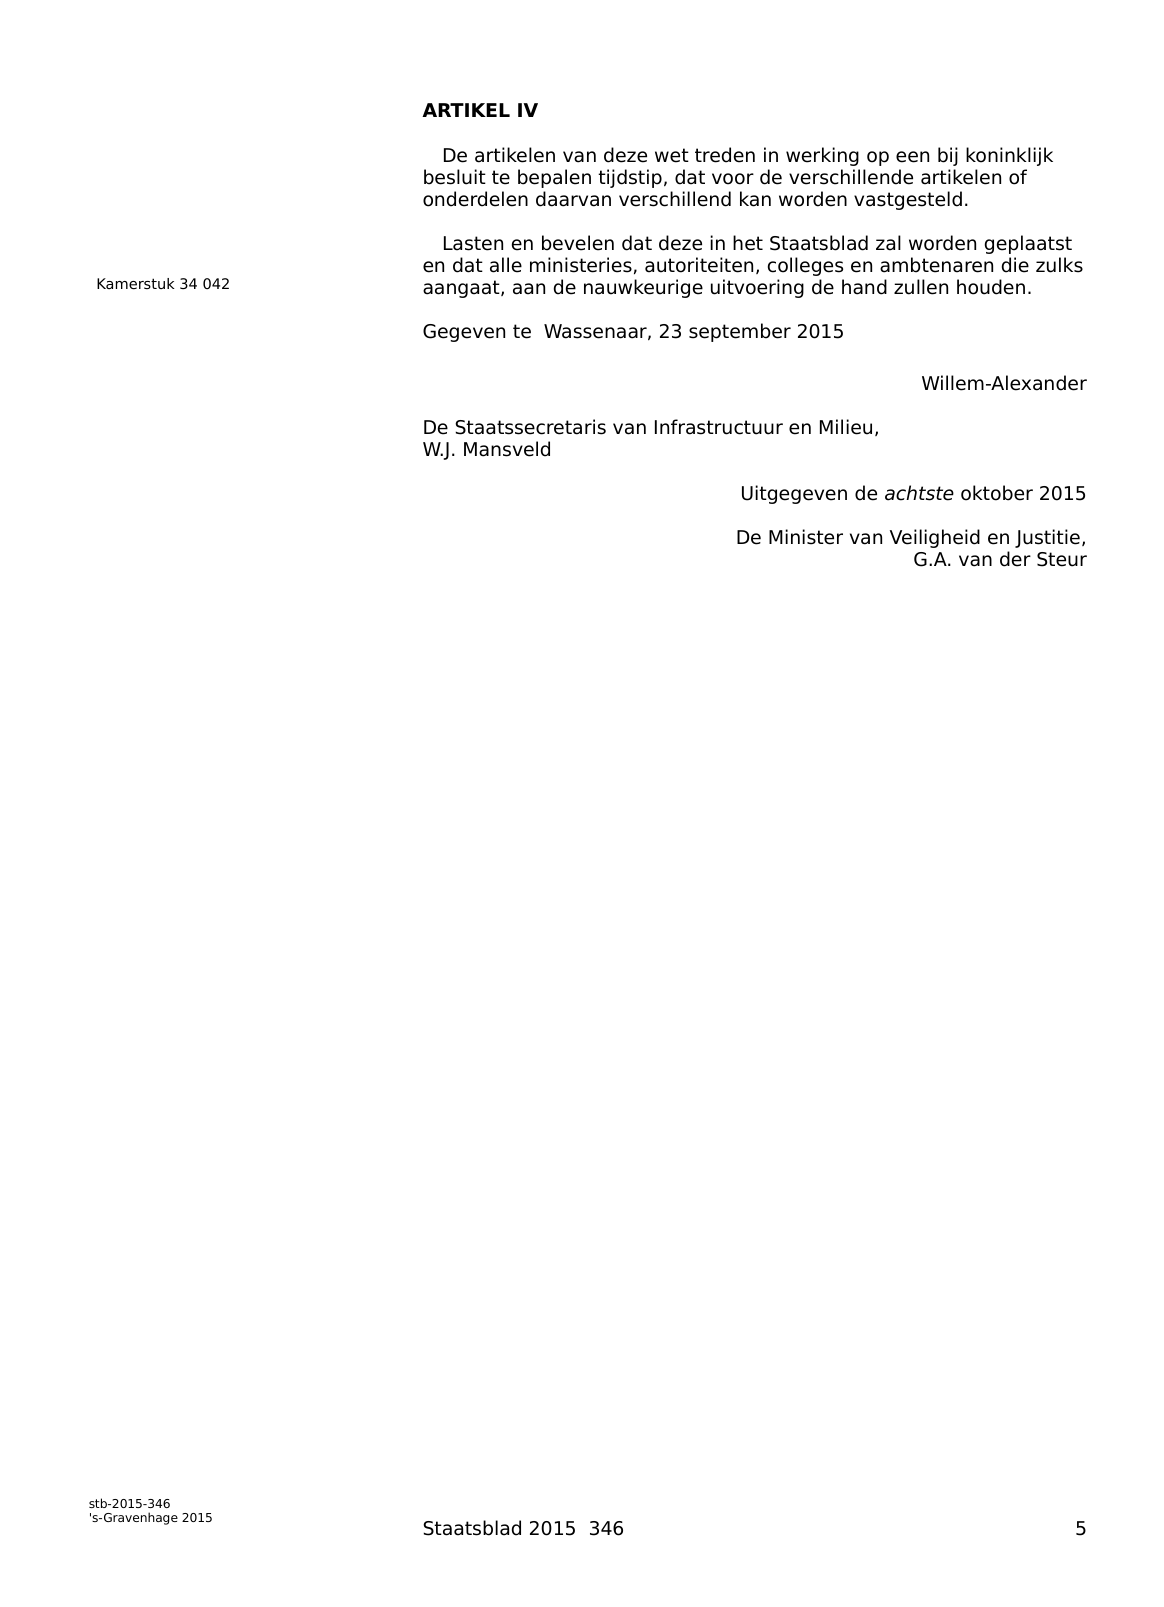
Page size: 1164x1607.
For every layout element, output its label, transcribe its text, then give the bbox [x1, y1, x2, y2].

subtitle ARTIKEL IV [422, 100, 1087, 122]
text De Minister van Veiligheid en Justitie, G.A. van der Steur [422, 527, 1087, 571]
text 's-Gravenhage 2015 [88, 1511, 323, 1525]
text Willem-Alexander [422, 373, 1087, 395]
text Kamerstuk 34 042 [77, 276, 396, 293]
text De artikelen van deze wet treden in werking op een bij koninklijk besluit te bepalen tijdstip, dat voor de verschillende artikelen of onderdelen daarvan verschillend kan worden vastgesteld. [422, 144, 1087, 211]
text Gegeven te Wassenaar, 23 september 2015 [422, 321, 1087, 343]
text Lasten en bevelen dat deze in het Staatsblad zal worden geplaatst en dat alle ministeries, autoriteiten, colleges en ambtenaren die zulks aangaat, aan de nauwkeurige uitvoering de hand zullen houden. [422, 233, 1087, 299]
text Uitgegeven de achtste oktober 2015 [422, 483, 1087, 505]
text De Staatssecretaris van Infrastructuur en Milieu, W.J. Mansveld [422, 417, 1087, 461]
text stb-2015-346 [88, 1497, 323, 1511]
